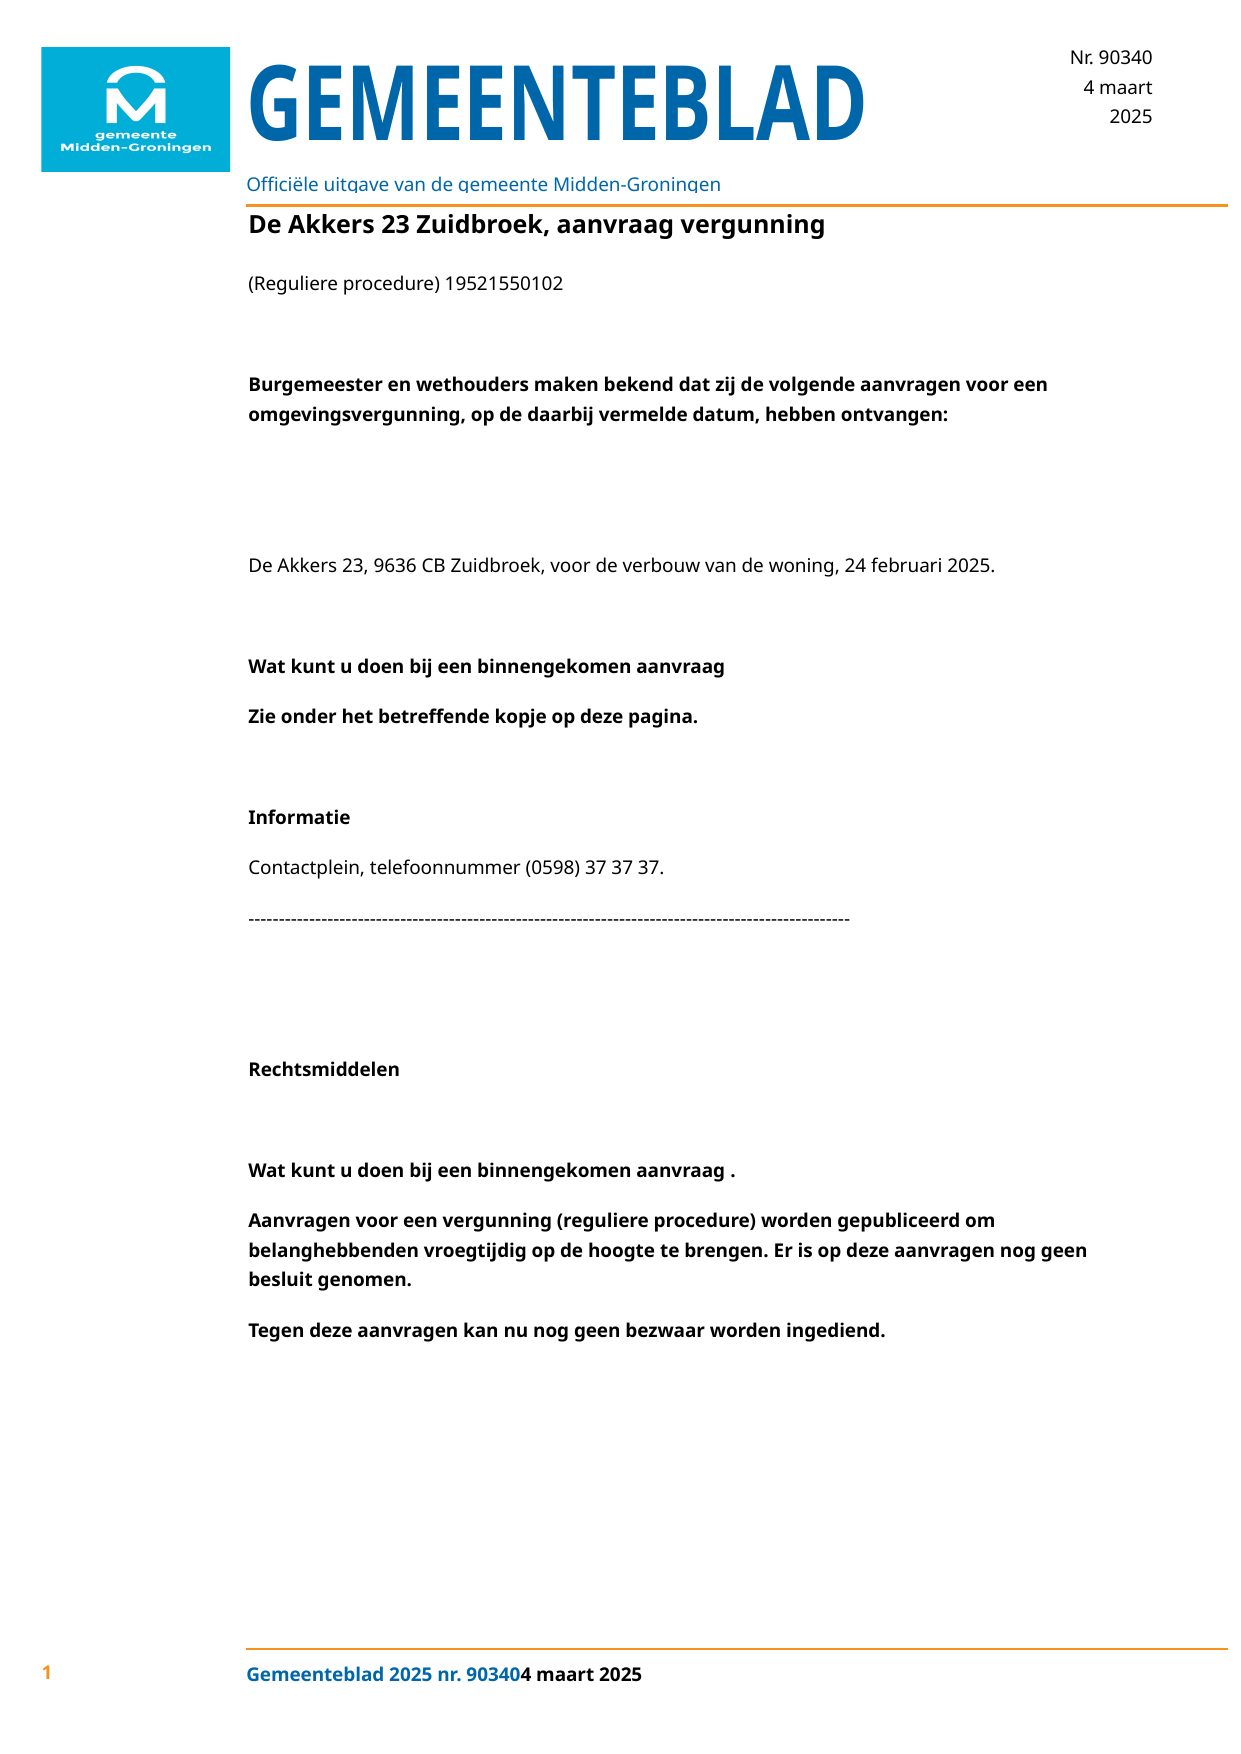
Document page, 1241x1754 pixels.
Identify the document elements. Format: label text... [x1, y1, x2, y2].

text Wat kunt u doen bij een binnengekomen aanvraag . [248, 1157, 1152, 1183]
text (Reguliere procedure) 19521550102 [248, 270, 1152, 296]
picture [108, 66, 164, 82]
text De Akkers 23 Zuidbroek, aanvraag vergunning [248, 207, 1152, 241]
text --------------------------------------------------------------------------------------------------- [248, 905, 1152, 931]
text Informatie [248, 804, 1152, 830]
text Contactplein, telefoonnummer (0598) 37 37 37. [248, 854, 1152, 880]
picture [107, 89, 165, 122]
text De Akkers 23, 9636 CB Zuidbroek, voor de verbouw van de woning, 24 februari 2025. [248, 552, 1152, 578]
text Tegen deze aanvragen kan nu nog geen bezwaar worden ingediend. [248, 1317, 1152, 1343]
text Rechtsmiddelen [248, 1056, 1152, 1082]
text Aanvragen voor een vergunning (reguliere procedure) worden gepubliceerd om belanghebbenden vroegtijdig op de hoogte te brengen. Er is op deze aanvragen nog geen besluit genomen. [248, 1207, 1152, 1292]
text Zie onder het betreffende kopje op deze pagina. [248, 703, 1152, 729]
picture [184, 146, 190, 153]
text Wat kunt u doen bij een binnengekomen aanvraag [248, 653, 1152, 678]
text Burgemeester en wethouders maken bekend dat zij de volgende aanvragen voor een omgevingsvergunning, op de daarbij vermelde datum, hebben ontvangen: [248, 371, 1152, 426]
